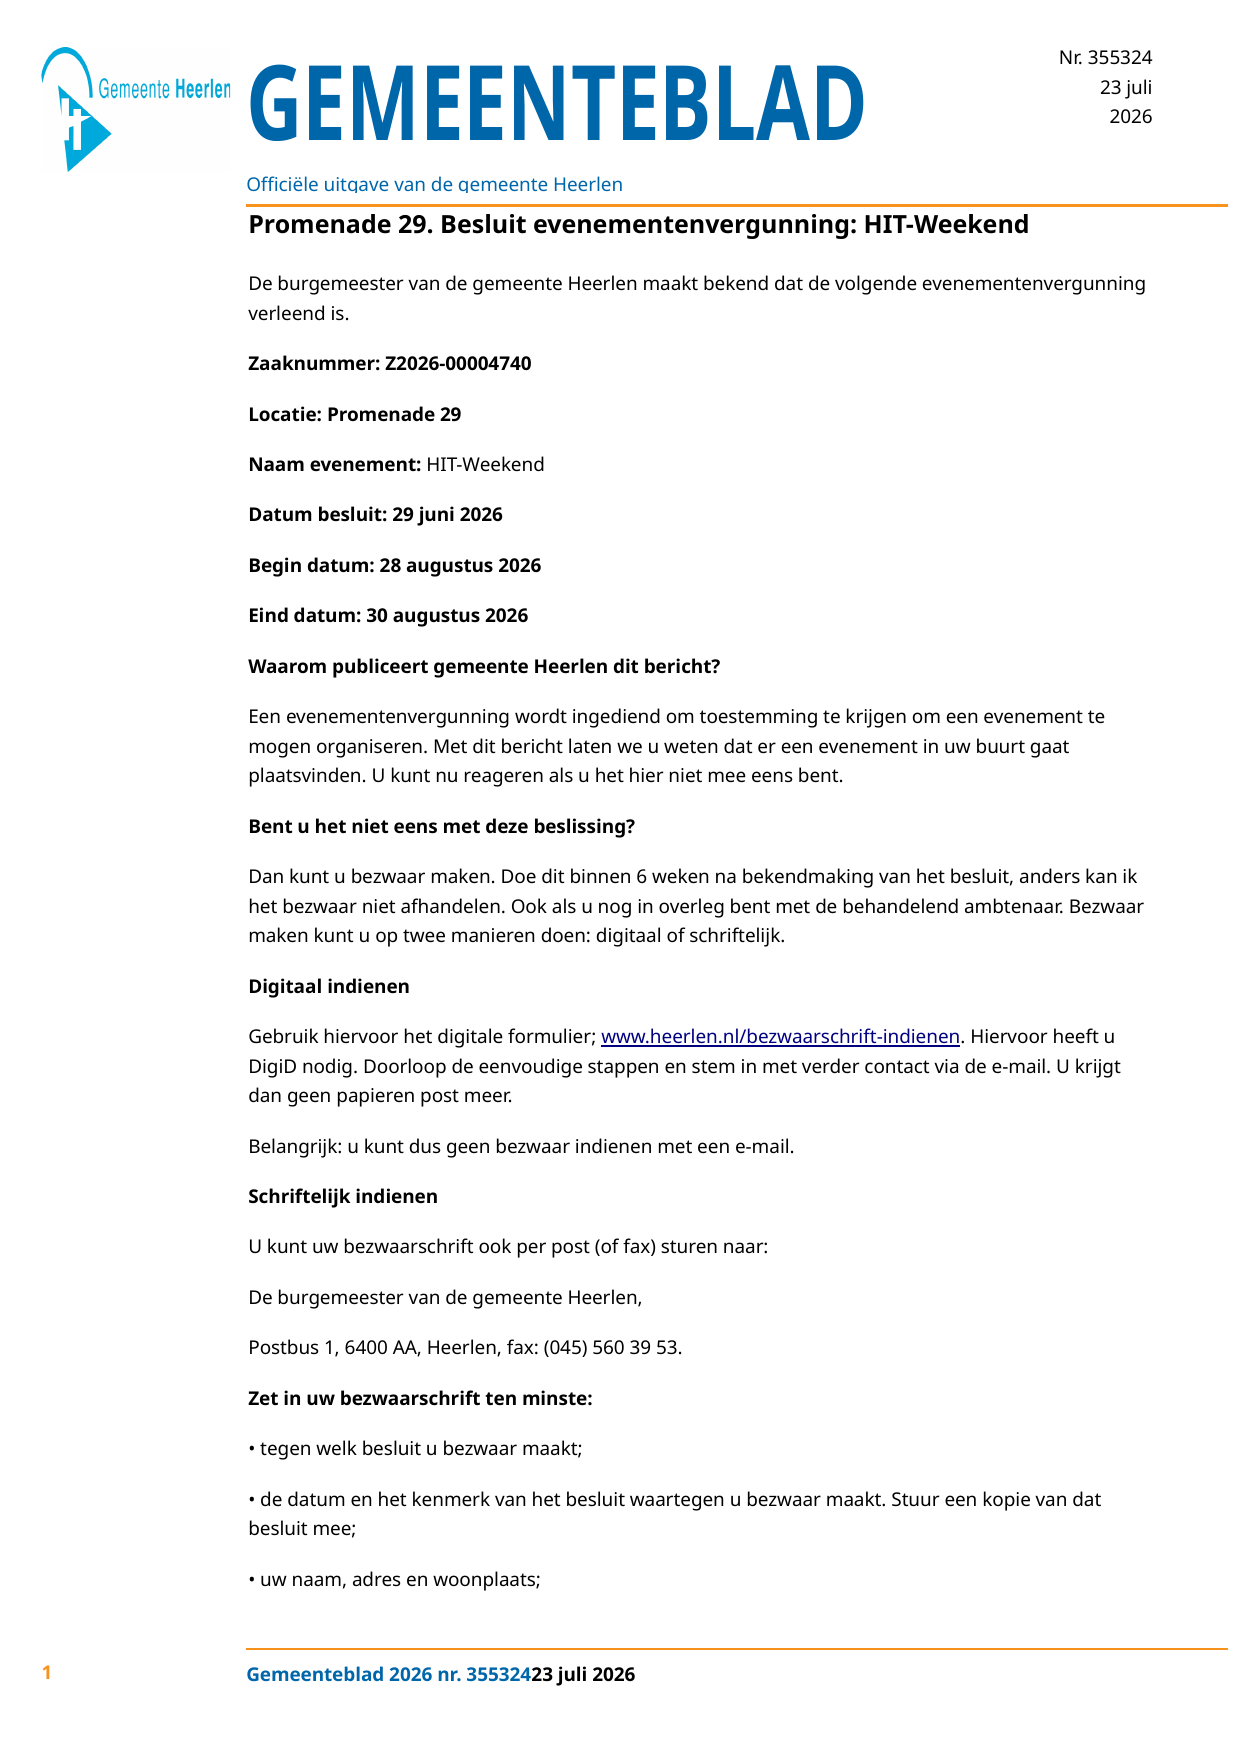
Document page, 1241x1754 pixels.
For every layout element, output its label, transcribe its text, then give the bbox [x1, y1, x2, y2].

text Gebruik hiervoor het digitale formulier; www.heerlen.nl/bezwaarschrift-indienen. Hiervoor heeft u DigiD nodig. Doorloop de eenvoudige stappen en stem in met verder contact via de e-mail. U krijgt dan geen papieren post meer. [248, 1023, 1152, 1108]
text Zaaknummer: Z2026-00004740 [248, 350, 1152, 376]
text Dan kunt u bezwaar maken. Doe dit binnen 6 weken na bekendmaking van het besluit, anders kan ik het bezwaar niet afhandelen. Ook als u nog in overleg bent met de behandelend ambtenaar. Bezwaar maken kunt u op twee manieren doen: digitaal of schriftelijk. [248, 863, 1152, 948]
text De burgemeester van de gemeente Heerlen, [248, 1284, 1152, 1310]
text Promenade 29. Besluit evenementenvergunning: HIT-Weekend [248, 207, 1152, 241]
text Eind datum: 30 augustus 2026 [248, 602, 1152, 628]
picture [41, 47, 231, 172]
text Begin datum: 28 augustus 2026 [248, 552, 1152, 578]
text De burgemeester van de gemeente Heerlen maakt bekend dat de volgende evenementenvergunning verleend is. [248, 270, 1152, 326]
text • tegen welk besluit u bezwaar maakt; [248, 1435, 1152, 1461]
text • de datum en het kenmerk van het besluit waartegen u bezwaar maakt. Stuur een kopie van dat besluit mee; [248, 1486, 1152, 1541]
text Waarom publiceert gemeente Heerlen dit bericht? [248, 653, 1152, 678]
text Naam evenement: HIT-Weekend [248, 451, 1152, 477]
text Schriftelijk indienen [248, 1183, 1152, 1209]
text Digitaal indienen [248, 973, 1152, 998]
text Locatie: Promenade 29 [248, 401, 1152, 426]
text • uw naam, adres en woonplaats; [248, 1566, 1152, 1591]
text Bent u het niet eens met deze beslissing? [248, 813, 1152, 838]
text Postbus 1, 6400 AA, Heerlen, fax: (045) 560 39 53. [248, 1334, 1152, 1360]
text Een evenementenvergunning wordt ingediend om toestemming te krijgen om een evenement te mogen organiseren. Met dit bericht laten we u weten dat er een evenement in uw buurt gaat plaatsvinden. U kunt nu reageren als u het hier niet mee eens bent. [248, 703, 1152, 788]
text Datum besluit: 29 juni 2026 [248, 502, 1152, 527]
picture [41, 47, 59, 70]
text Zet in uw bezwaarschrift ten minste: [248, 1385, 1152, 1411]
text U kunt uw bezwaarschrift ook per post (of fax) sturen naar: [248, 1234, 1152, 1259]
text Belangrijk: u kunt dus geen bezwaar indienen met een e-mail. [248, 1133, 1152, 1158]
